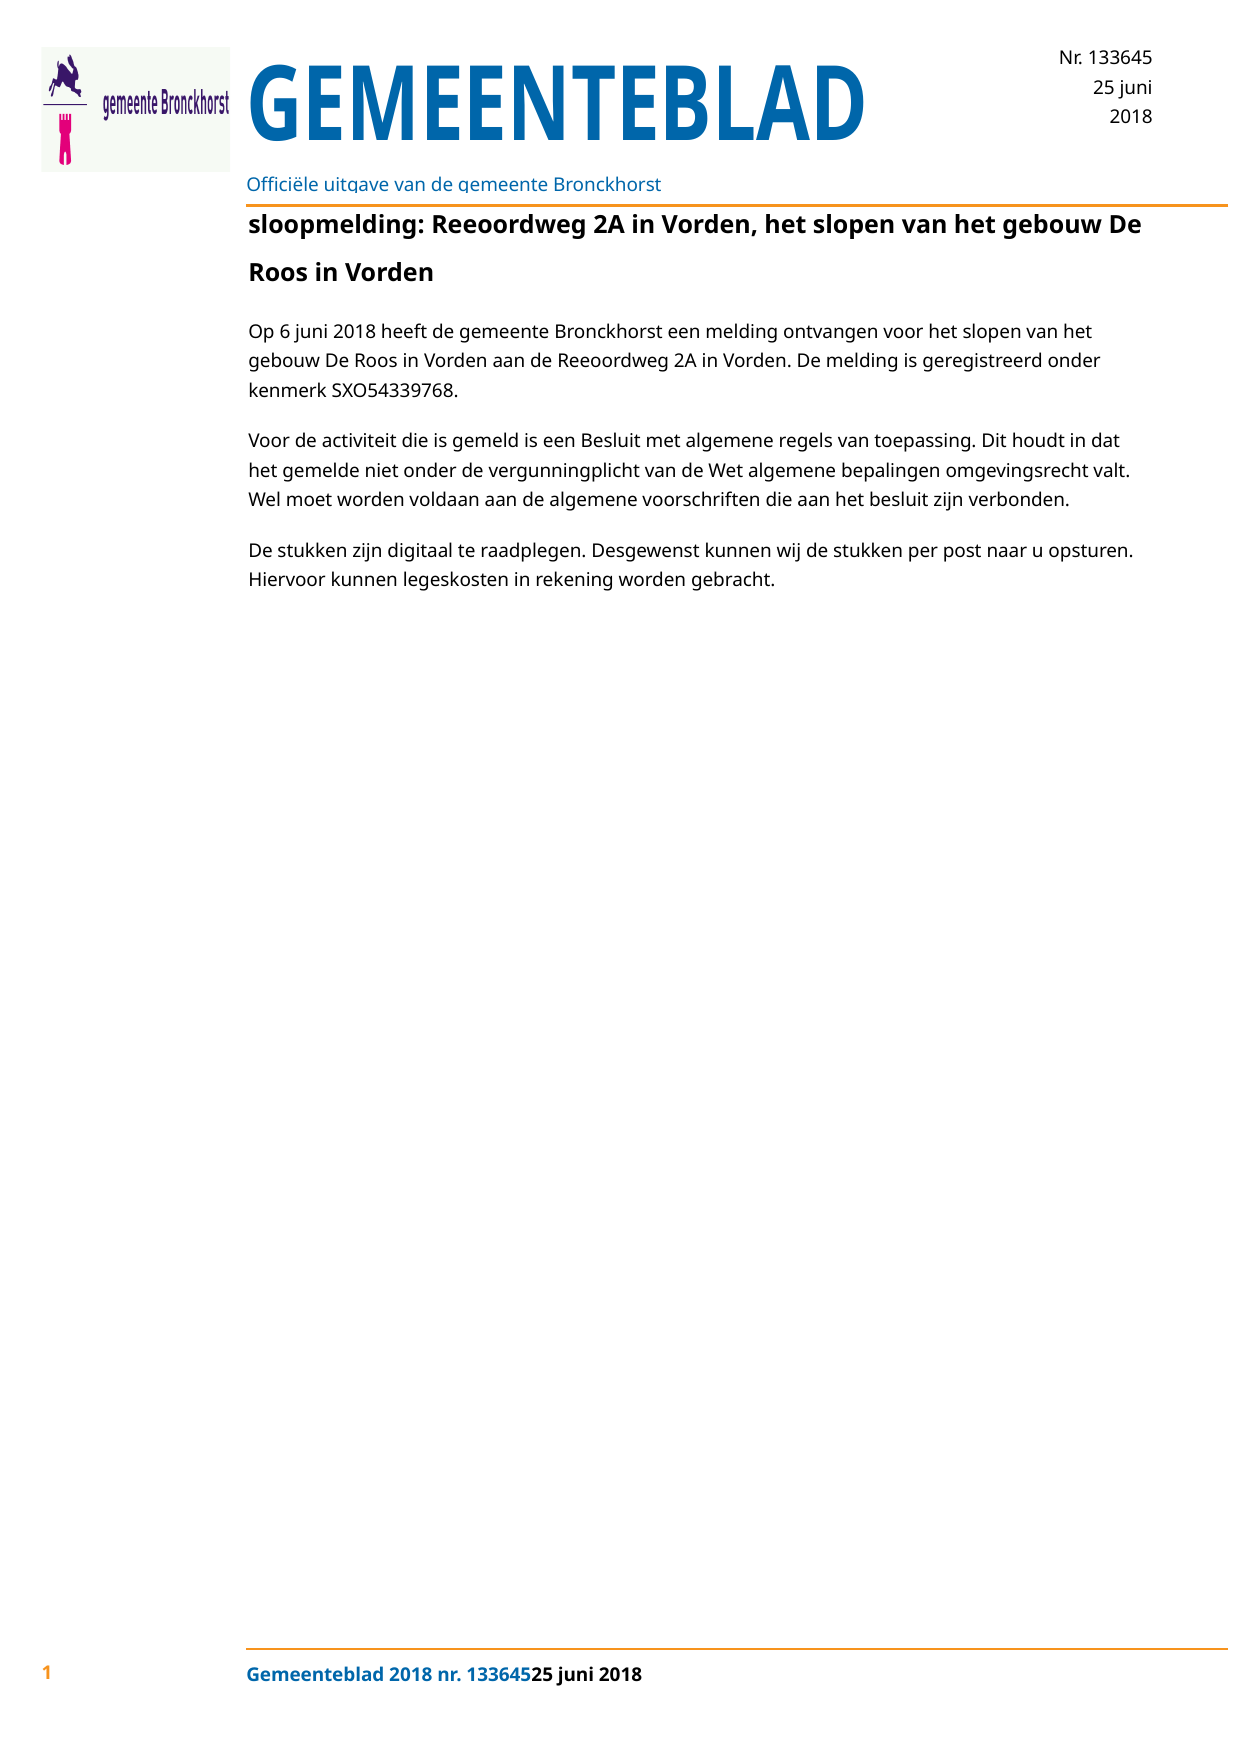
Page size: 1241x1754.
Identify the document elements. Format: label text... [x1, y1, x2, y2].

picture [41, 47, 231, 172]
text Op 6 juni 2018 heeft de gemeente Bronckhorst een melding ontvangen voor het slopen van het gebouw De Roos in Vorden aan de Reeoordweg 2A in Vorden. De melding is geregistreerd onder kenmerk SXO54339768. [248, 318, 1152, 403]
text sloopmelding: Reeoordweg 2A in Vorden, het slopen van het gebouw De Roos in Vorden [248, 207, 1152, 288]
text Voor de activiteit die is gemeld is een Besluit met algemene regels van toepassing. Dit houdt in dat het gemelde niet onder de vergunningplicht van de Wet algemene bepalingen omgevingsrecht valt. Wel moet worden voldaan aan de algemene voorschriften die aan het besluit zijn verbonden. [248, 427, 1152, 512]
text De stukken zijn digitaal te raadplegen. Desgewenst kunnen wij de stukken per post naar u opsturen. Hiervoor kunnen legeskosten in rekening worden gebracht. [248, 537, 1152, 592]
